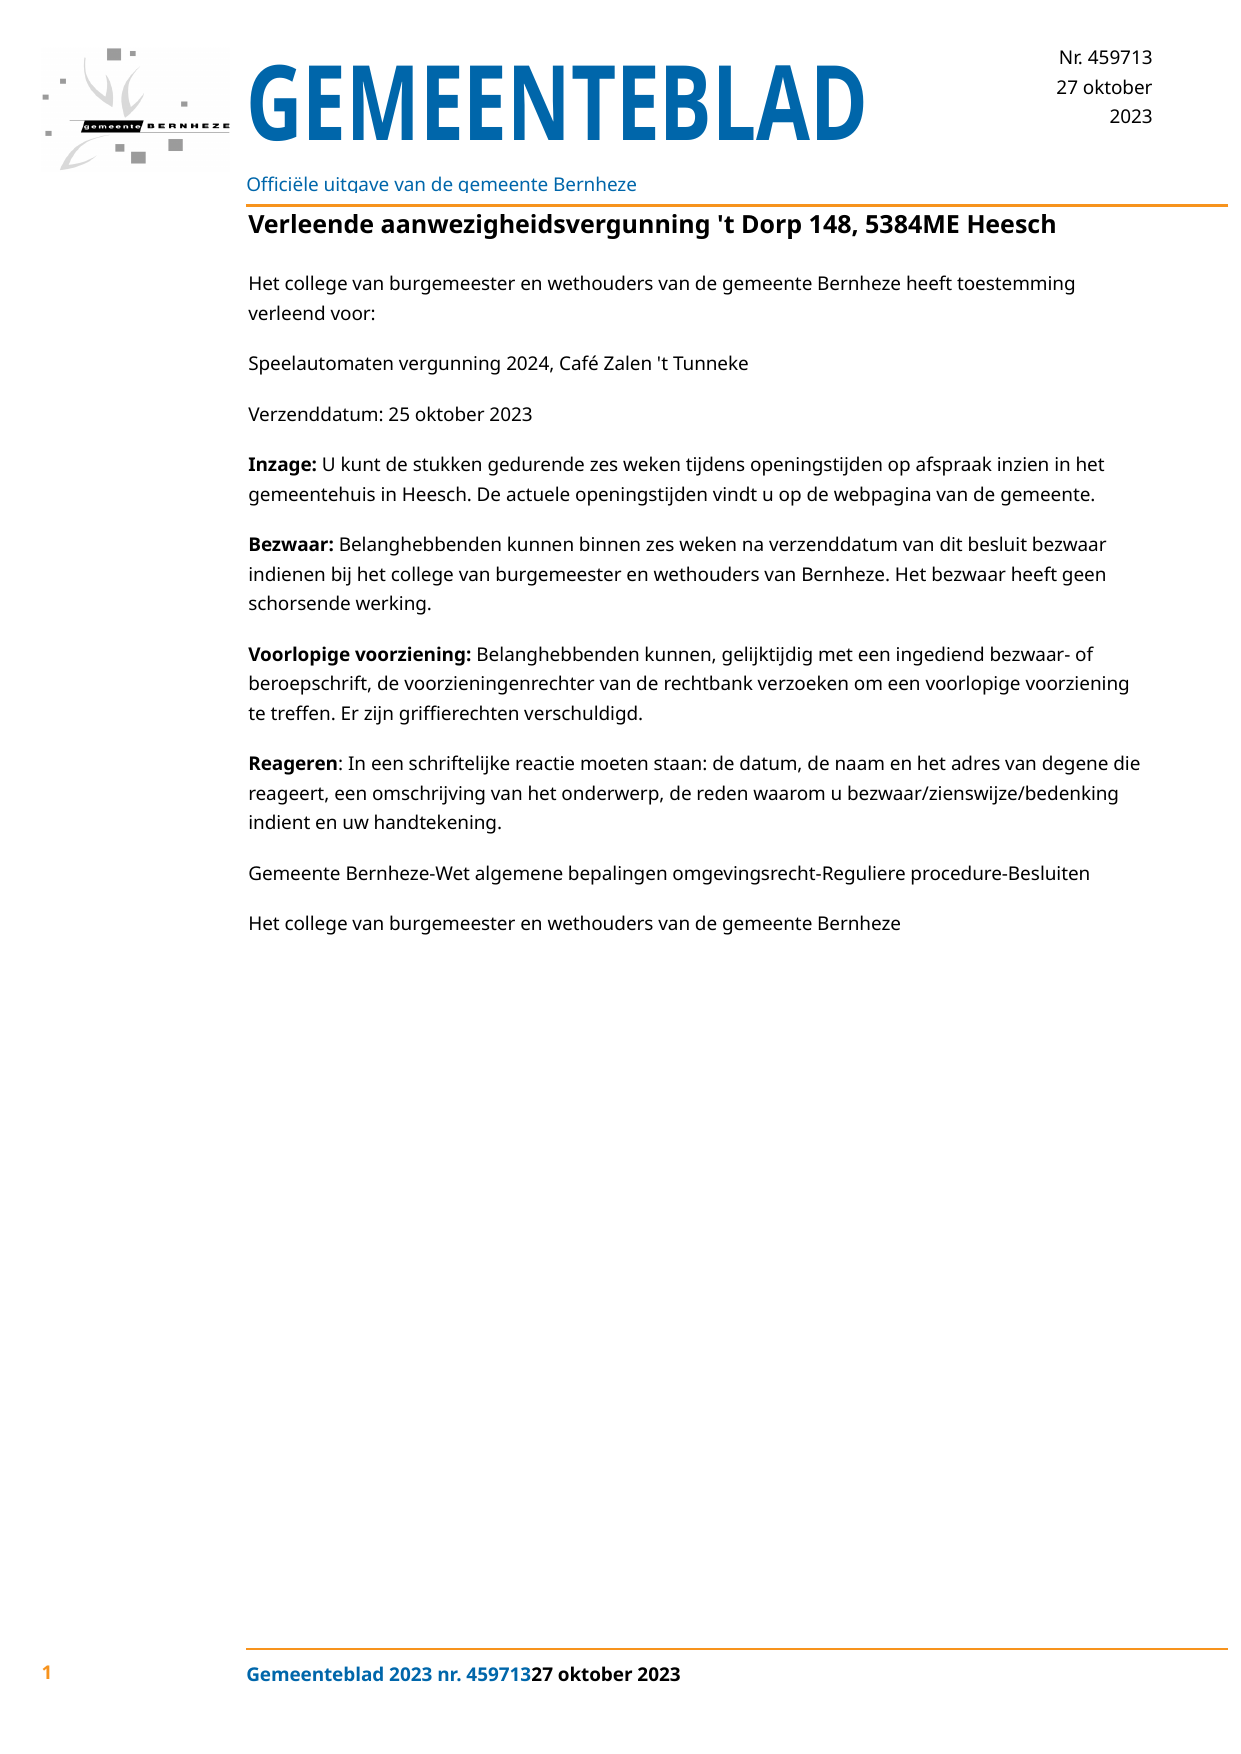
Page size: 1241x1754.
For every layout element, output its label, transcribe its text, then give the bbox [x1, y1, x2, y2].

text Verzenddatum: 25 oktober 2023 [248, 401, 1152, 426]
text Inzage: U kunt de stukken gedurende zes weken tijdens openingstijden op afspraak inzien in het gemeentehuis in Heesch. De actuele openingstijden vindt u op de webpagina van de gemeente. [248, 451, 1152, 506]
text Het college van burgemeester en wethouders van de gemeente Bernheze heeft toestemming verleend voor: [248, 270, 1152, 326]
text Verleende aanwezigheidsvergunning 't Dorp 148, 5384ME Heesch [248, 207, 1152, 241]
picture [41, 47, 231, 172]
text Reageren: In een schriftelijke reactie moeten staan: de datum, de naam en het adres van degene die reageert, een omschrijving van het onderwerp, de reden waarom u bezwaar/zienswijze/bedenking indient en uw handtekening. [248, 750, 1152, 835]
text Bezwaar: Belanghebbenden kunnen binnen zes weken na verzenddatum van dit besluit bezwaar indienen bij het college van burgemeester en wethouders van Bernheze. Het bezwaar heeft geen schorsende werking. [248, 531, 1152, 616]
text Gemeente Bernheze-Wet algemene bepalingen omgevingsrecht-Reguliere procedure-Besluiten [248, 860, 1152, 886]
text Speelautomaten vergunning 2024, Café Zalen 't Tunneke [248, 350, 1152, 376]
text Voorlopige voorziening: Belanghebbenden kunnen, gelijktijdig met een ingediend bezwaar- of beroepschrift, de voorzieningenrechter van de rechtbank verzoeken om een voorlopige voorziening te treffen. Er zijn griffierechten verschuldigd. [248, 641, 1152, 726]
text Het college van burgemeester en wethouders van de gemeente Bernheze [248, 910, 1152, 936]
